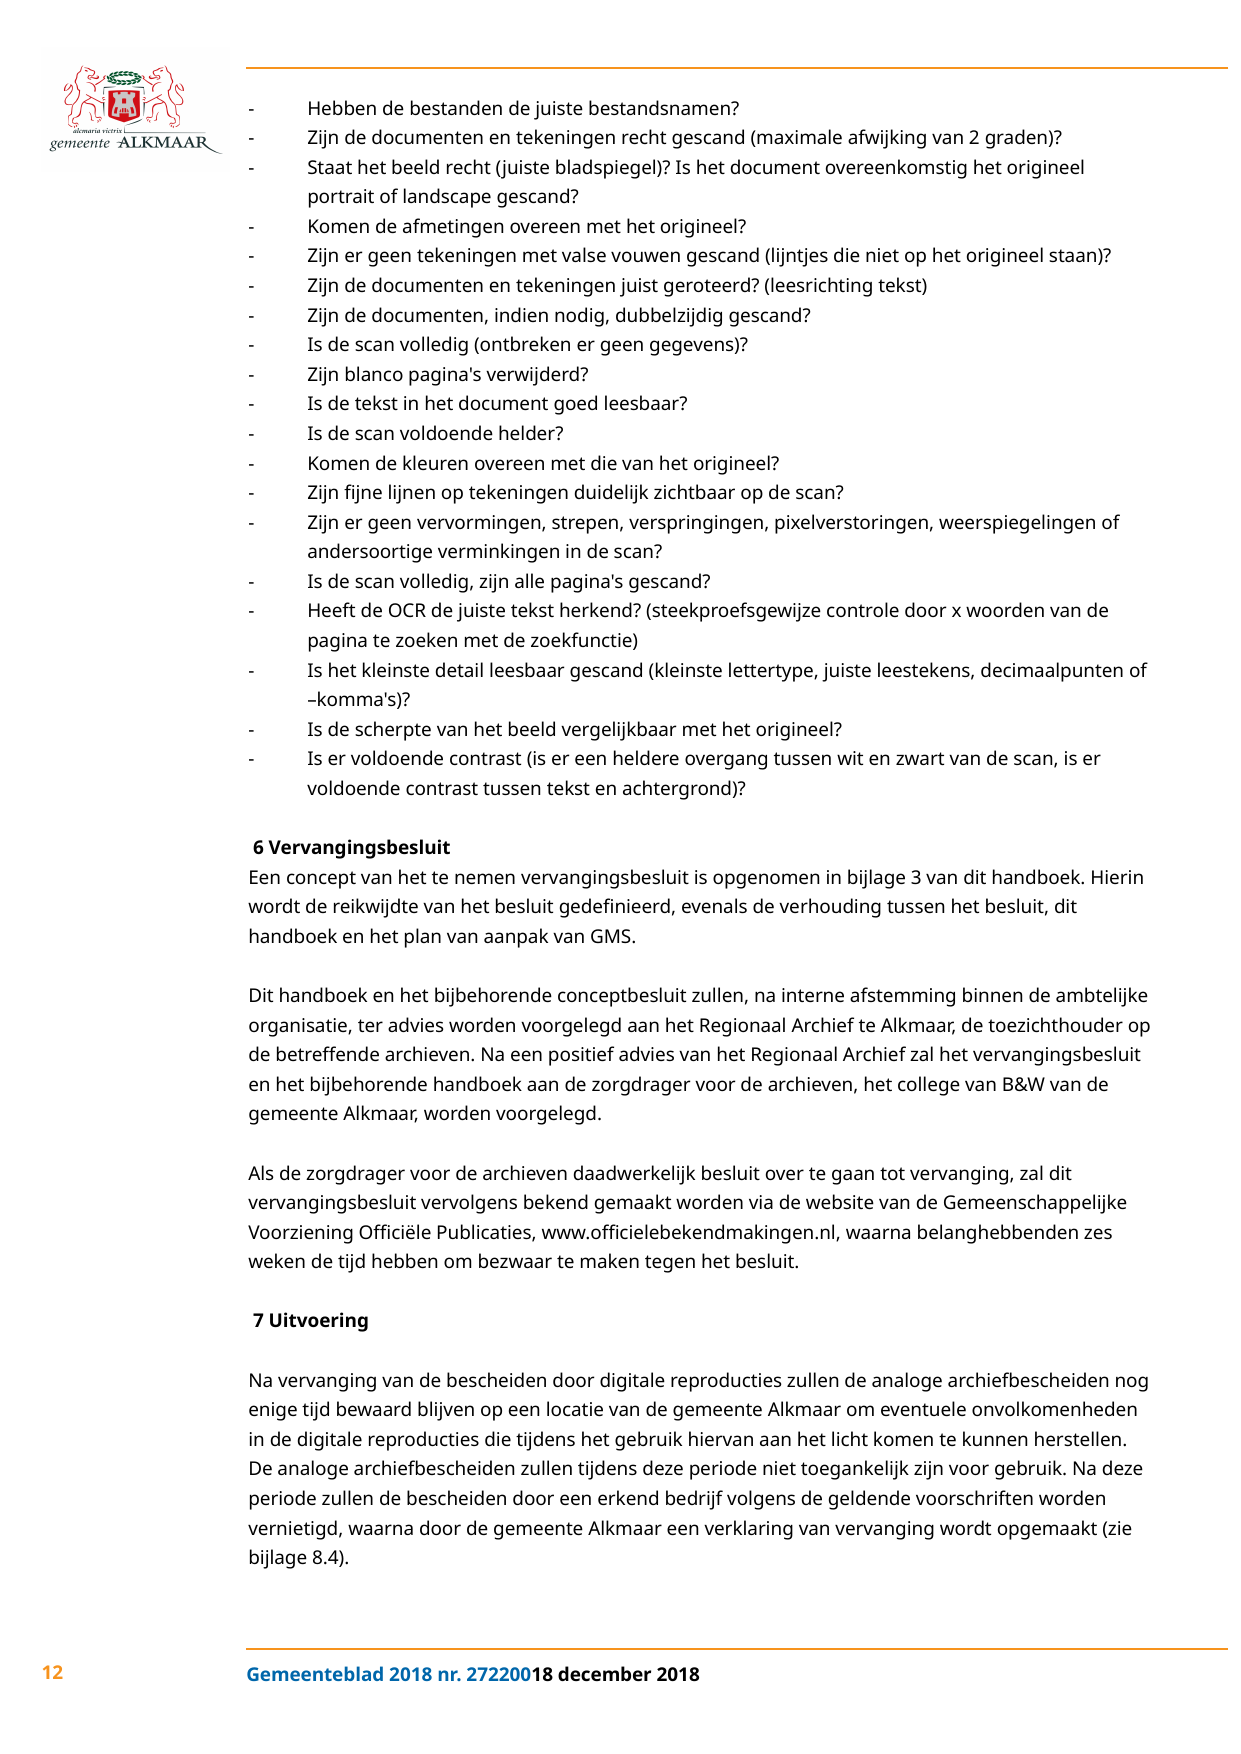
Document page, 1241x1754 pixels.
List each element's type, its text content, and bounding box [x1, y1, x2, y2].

list Zijn er geen vervormingen, strepen, verspringingen, pixelverstoringen, weerspiegelingen of andersoortige verminkingen in de scan? [248, 509, 1152, 564]
list Zijn de documenten, indien nodig, dubbelzijdig gescand? [248, 302, 1152, 328]
list Zijn blanco pagina's verwijderd? [248, 361, 1152, 387]
list Is de scherpte van het beeld vergelijkbaar met het origineel? [248, 716, 1152, 742]
list Komen de kleuren overeen met die van het origineel? [248, 450, 1152, 476]
text Na vervanging van de bescheiden door digitale reproducties zullen de analoge archiefbescheiden nog enige tijd bewaard blijven op een locatie van de gemeente Alkmaar om eventuele onvolkomenheden in de digitale reproducties die tijdens het gebruik hiervan aan het licht komen te kunnen herstellen. De analoge archiefbescheiden zullen tijdens deze periode niet toegankelijk zijn voor gebruik. Na deze periode zullen de bescheiden door een erkend bedrijf volgens de geldende voorschriften worden vernietigd, waarna door de gemeente Alkmaar een verklaring van vervanging wordt opgemaakt (zie bijlage 8.4). [248, 1367, 1152, 1570]
text 6 Vervangingsbesluit [248, 834, 1152, 860]
list Is de scan voldoende helder? [248, 420, 1152, 446]
text 7 Uitvoering [248, 1308, 1152, 1333]
list Is de scan volledig (ontbreken er geen gegevens)? [248, 331, 1152, 357]
list Is de tekst in het document goed leesbaar? [248, 391, 1152, 416]
text Als de zorgdrager voor de archieven daadwerkelijk besluit over te gaan tot vervanging, zal dit vervangingsbesluit vervolgens bekend gemaakt worden via de website van de Gemeenschappelijke Voorziening Officiële Publicaties, www.officielebekendmakingen.nl, waarna belanghebbenden zes weken de tijd hebben om bezwaar te maken tegen het besluit. [248, 1160, 1152, 1274]
picture [41, 47, 231, 172]
text Dit handboek en het bijbehorende conceptbesluit zullen, na interne afstemming binnen de ambtelijke organisatie, ter advies worden voorgelegd aan het Regionaal Archief te Alkmaar, de toezichthouder op de betreffende archieven. Na een positief advies van het Regionaal Archief zal het vervangingsbesluit en het bijbehorende handboek aan de zorgdrager voor de archieven, het college van B&W van de gemeente Alkmaar, worden voorgelegd. [248, 982, 1152, 1126]
list Heeft de OCR de juiste tekst herkend? (steekproefsgewijze controle door x woorden van de pagina te zoeken met de zoekfunctie) [248, 598, 1152, 653]
list Komen de afmetingen overeen met het origineel? [248, 213, 1152, 239]
text Een concept van het te nemen vervangingsbesluit is opgenomen in bijlage 3 van dit handboek. Hierin wordt de reikwijdte van het besluit gedefinieerd, evenals de verhouding tussen het besluit, dit handboek en het plan van aanpak van GMS. [248, 864, 1152, 949]
list Is het kleinste detail leesbaar gescand (kleinste lettertype, juiste leestekens, decimaalpunten of –komma's)? [248, 657, 1152, 712]
list Zijn fijne lijnen op tekeningen duidelijk zichtbaar op de scan? [248, 479, 1152, 505]
list Staat het beeld recht (juiste bladspiegel)? Is het document overeenkomstig het origineel portrait of landscape gescand? [248, 154, 1152, 209]
list Zijn de documenten en tekeningen recht gescand (maximale afwijking van 2 graden)? [248, 124, 1152, 150]
list Is er voldoende contrast (is er een heldere overgang tussen wit en zwart van de scan, is er voldoende contrast tussen tekst en achtergrond)? [248, 746, 1152, 801]
list Zijn de documenten en tekeningen juist geroteerd? (leesrichting tekst) [248, 272, 1152, 298]
list Is de scan volledig, zijn alle pagina's gescand? [248, 568, 1152, 594]
list Zijn er geen tekeningen met valse vouwen gescand (lijntjes die niet op het origineel staan)? [248, 243, 1152, 268]
list Hebben de bestanden de juiste bestandsnamen? [248, 95, 1152, 121]
